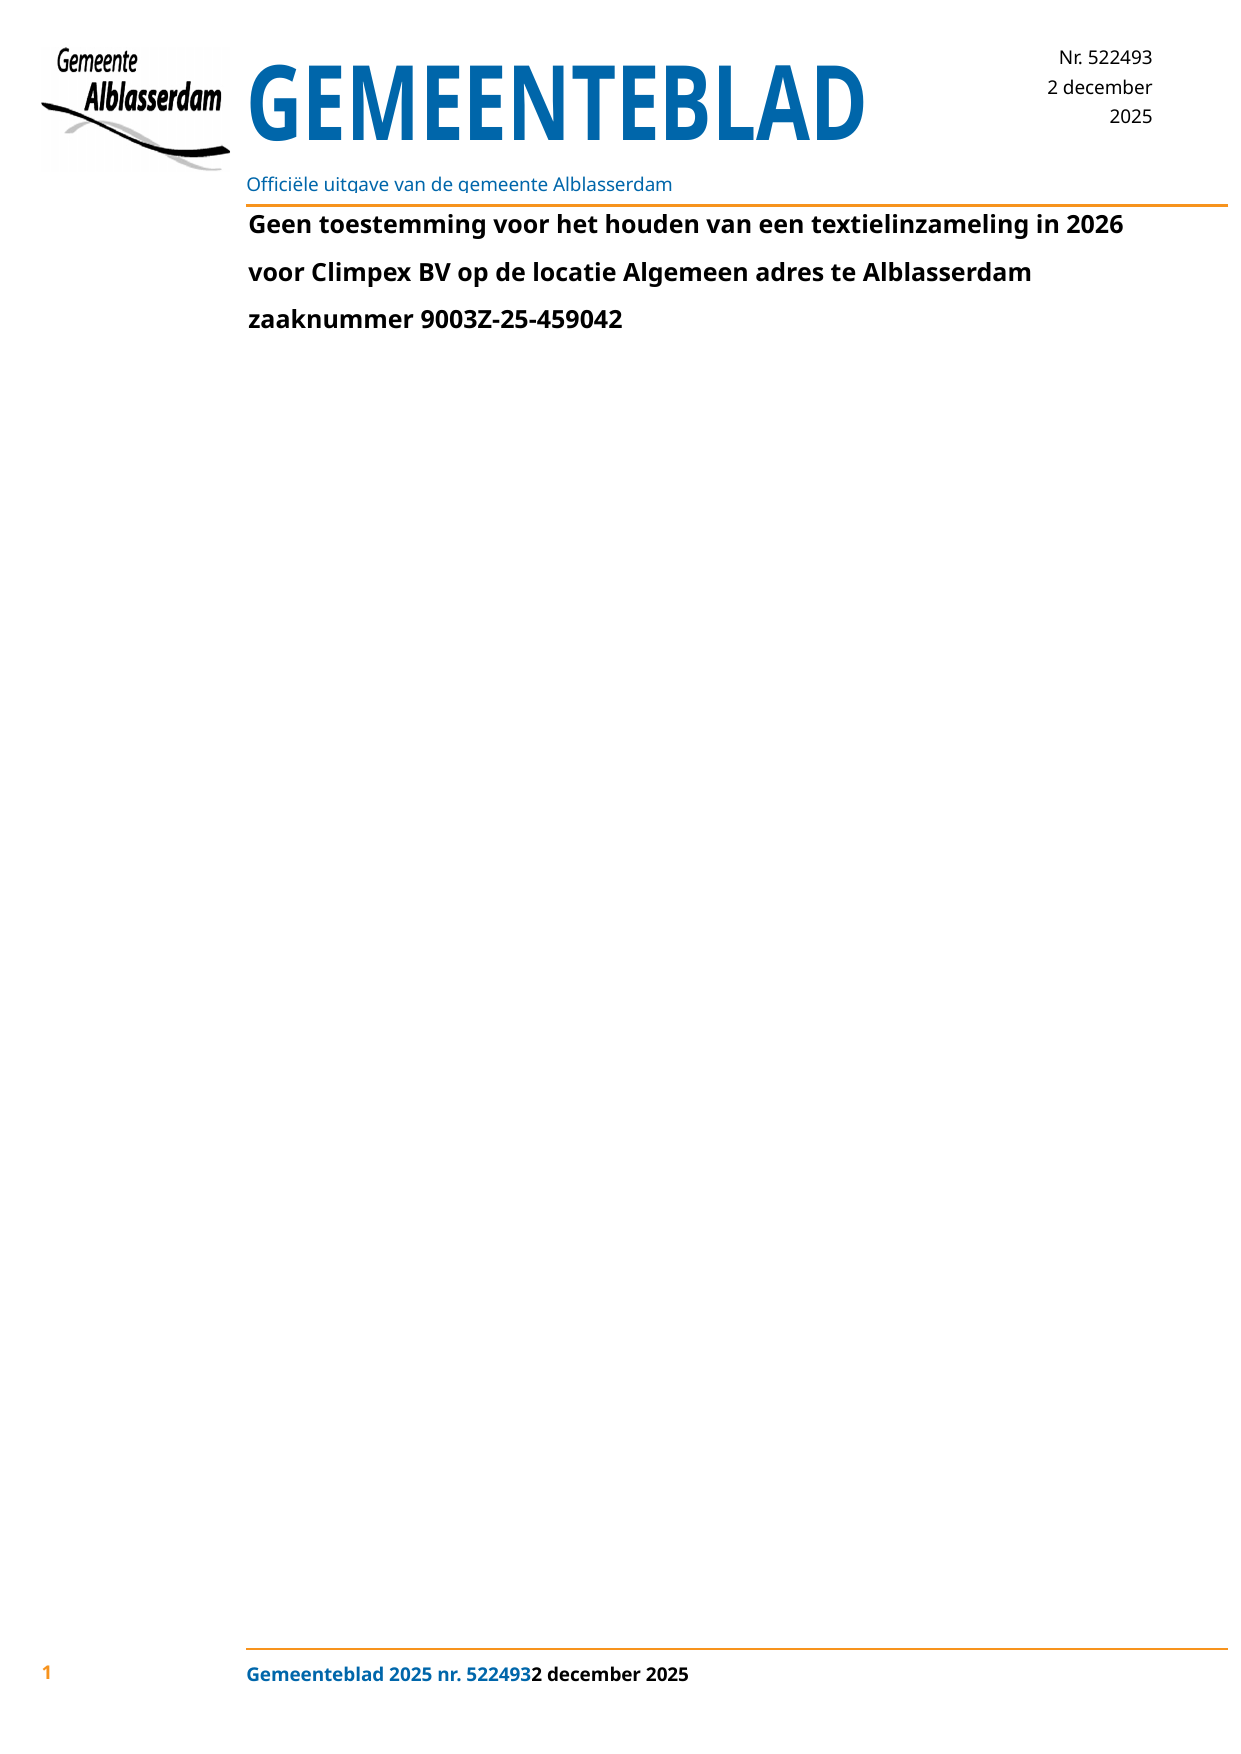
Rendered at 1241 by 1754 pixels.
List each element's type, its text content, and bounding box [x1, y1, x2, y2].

picture [41, 47, 231, 172]
text Geen toestemming voor het houden van een textielinzameling in 2026 voor Climpex BV op de locatie Algemeen adres te Alblasserdam zaaknummer 9003Z-25-459042 [248, 207, 1152, 336]
